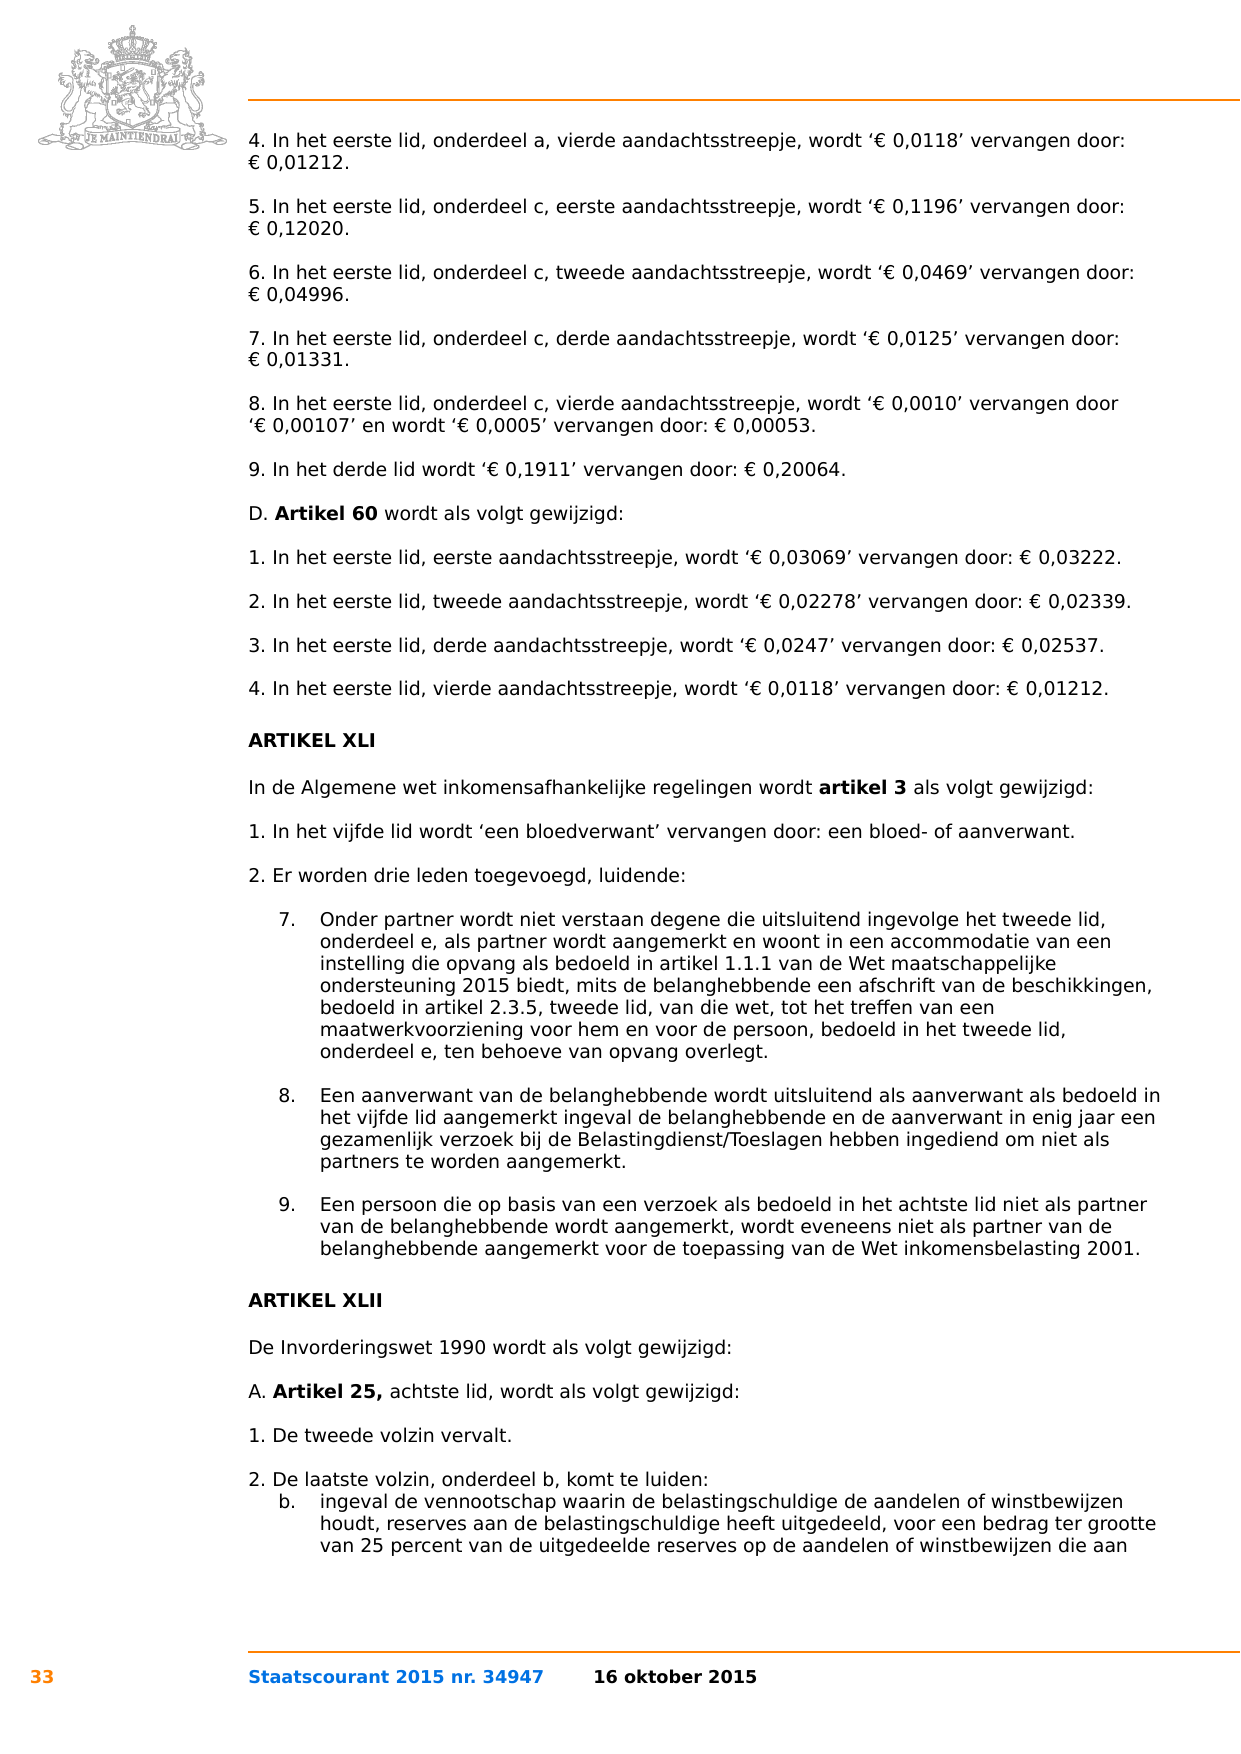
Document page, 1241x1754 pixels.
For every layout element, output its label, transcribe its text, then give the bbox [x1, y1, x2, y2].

text 6. In het eerste lid, onderdeel c, tweede aandachtsstreepje, wordt ‘€ 0,0469’ vervangen door: € 0,04996. [248, 262, 1163, 306]
text De Invorderingswet 1990 wordt als volgt gewijzigd: [248, 1337, 1163, 1359]
text 4. In het eerste lid, onderdeel a, vierde aandachtsstreepje, wordt ‘€ 0,0118’ vervangen door: € 0,01212. [248, 130, 1163, 174]
text b. ingeval de vennootschap waarin de belastingschuldige de aandelen of winstbewijzen houdt, reserves aan de belastingschuldige heeft uitgedeeld, voor een bedrag ter grootte van 25 percent van de uitgedeelde reserves op de aandelen of winstbewijzen die aan [278, 1491, 1163, 1557]
text 3. In het eerste lid, derde aandachtsstreepje, wordt ‘€ 0,0247’ vervangen door: € 0,02537. [248, 634, 1163, 656]
subtitle ARTIKEL XLII [248, 1290, 1163, 1312]
text 1. In het eerste lid, eerste aandachtsstreepje, wordt ‘€ 0,03069’ vervangen door: € 0,03222. [248, 547, 1163, 569]
text 1. De tweede volzin vervalt. [248, 1425, 1163, 1447]
text 8. Een aanverwant van de belanghebbende wordt uitsluitend als aanverwant als bedoeld in het vijfde lid aangemerkt ingeval de belanghebbende en de aanverwant in enig jaar een gezamenlijk verzoek bij de Belastingdienst/Toeslagen hebben ingediend om niet als partners te worden aangemerkt. [278, 1084, 1163, 1172]
subtitle ARTIKEL XLI [248, 730, 1163, 752]
text 1. In het vijfde lid wordt ‘een bloedverwant’ vervangen door: een bloed- of aanverwant. [248, 821, 1163, 843]
text 9. Een persoon die op basis van een verzoek als bedoeld in het achtste lid niet als partner van de belanghebbende wordt aangemerkt, wordt eveneens niet als partner van de belanghebbende aangemerkt voor de toepassing van de Wet inkomensbelasting 2001. [278, 1194, 1163, 1260]
text 2. Er worden drie leden toegevoegd, luidende: [248, 865, 1163, 887]
text A. Artikel 25, achtste lid, wordt als volgt gewijzigd: [248, 1381, 1163, 1403]
text 5. In het eerste lid, onderdeel c, eerste aandachtsstreepje, wordt ‘€ 0,1196’ vervangen door: € 0,12020. [248, 196, 1163, 240]
text 4. In het eerste lid, vierde aandachtsstreepje, wordt ‘€ 0,0118’ vervangen door: € 0,01212. [248, 678, 1163, 700]
text 2. De laatste volzin, onderdeel b, komt te luiden: [248, 1469, 1163, 1491]
text 8. In het eerste lid, onderdeel c, vierde aandachtsstreepje, wordt ‘€ 0,0010’ vervangen door ‘€ 0,00107’ en wordt ‘€ 0,0005’ vervangen door: € 0,00053. [248, 393, 1163, 437]
picture [38, 25, 227, 150]
text D. Artikel 60 wordt als volgt gewijzigd: [248, 503, 1163, 525]
text 7. Onder partner wordt niet verstaan degene die uitsluitend ingevolge het tweede lid, onderdeel e, als partner wordt aangemerkt en woont in een accommodatie van een instelling die opvang als bedoeld in artikel 1.1.1 van de Wet maatschappelijke ondersteuning 2015 biedt, mits de belanghebbende een afschrift van de beschikkingen, bedoeld in artikel 2.3.5, tweede lid, van die wet, tot het treffen van een maatwerkvoorziening voor hem en voor de persoon, bedoeld in het tweede lid, onderdeel e, ten behoeve van opvang overlegt. [278, 909, 1163, 1063]
text 7. In het eerste lid, onderdeel c, derde aandachtsstreepje, wordt ‘€ 0,0125’ vervangen door: € 0,01331. [248, 327, 1163, 371]
text 9. In het derde lid wordt ‘€ 0,1911’ vervangen door: € 0,20064. [248, 459, 1163, 481]
text 2. In het eerste lid, tweede aandachtsstreepje, wordt ‘€ 0,02278’ vervangen door: € 0,02339. [248, 591, 1163, 613]
text In de Algemene wet inkomensafhankelijke regelingen wordt artikel 3 als volgt gewijzigd: [248, 777, 1163, 799]
